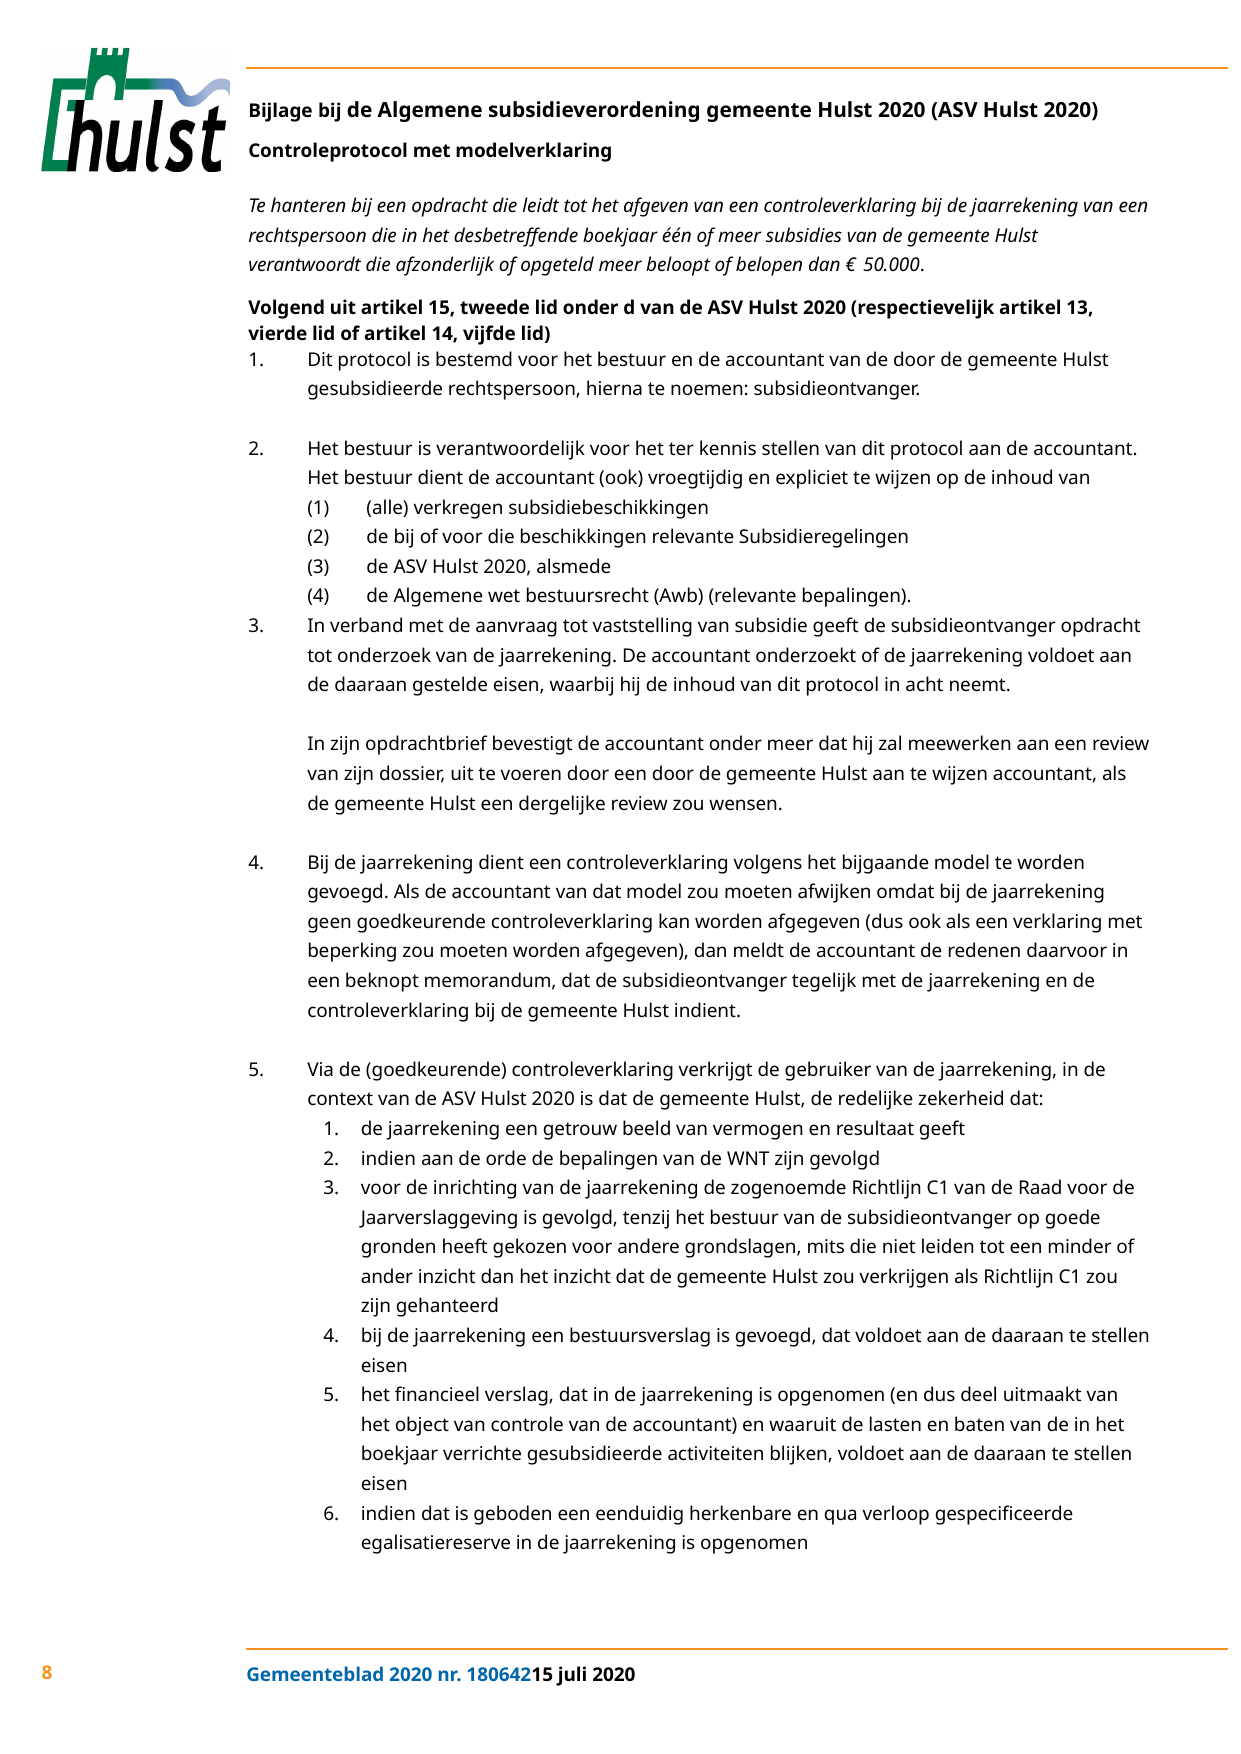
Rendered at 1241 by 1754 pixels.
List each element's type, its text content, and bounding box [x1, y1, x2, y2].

text Controleprotocol met modelverklaring [248, 137, 1152, 163]
text Te hanteren bij een opdracht die leidt tot het afgeven van een controleverklaring bij de jaarrekening van een rechtspersoon die in het desbetreffende boekjaar één of meer subsidies van de gemeente Hulst verantwoordt die afzonderlijk of opgeteld meer beloopt of belopen dan € 50.000. [248, 192, 1152, 277]
list Bij de jaarrekening dient een controleverklaring volgens het bijgaande model te worden gevoegd. Als de accountant van dat model zou moeten afwijken omdat bij de jaarrekening geen goedkeurende controleverklaring kan worden afgegeven (dus ook als een verklaring met beperking zou moeten worden afgegeven), dan meldt de accountant de redenen daarvoor in een beknopt memorandum, dat de subsidieontvanger tegelijk met de jaarrekening en de controleverklaring bij de gemeente Hulst indient. [248, 849, 1152, 1022]
picture [41, 47, 231, 172]
list In zijn opdrachtbrief bevestigt de accountant onder meer dat hij zal meewerken aan een review van zijn dossier, uit te voeren door een door de gemeente Hulst aan te wijzen accountant, als de gemeente Hulst een dergelijke review zou wensen. [248, 731, 1152, 815]
list voor de inrichting van de jaarrekening de zogenoemde Richtlijn C1 van de Raad voor de Jaarverslaggeving is gevolgd, tenzij het bestuur van de subsidieontvanger op goede gronden heeft gekozen voor andere grondslagen, mits die niet leiden tot een minder of ander inzicht dan het inzicht dat de gemeente Hulst zou verkrijgen als Richtlijn C1 zou zijn gehanteerd [323, 1174, 1152, 1318]
list Dit protocol is bestemd voor het bestuur en de accountant van de door de gemeente Hulst gesubsidieerde rechtspersoon, hierna te noemen: subsidieontvanger. [248, 346, 1152, 401]
list bij de jaarrekening een bestuursverslag is gevoegd, dat voldoet aan de daaraan te stellen eisen [323, 1322, 1152, 1377]
list (alle) verkregen subsidiebeschikkingen [307, 494, 1152, 519]
text Volgend uit artikel 15, tweede lid onder d van de ASV Hulst 2020 (respectievelijk artikel 13, vierde lid of artikel 14, vijfde lid) [248, 294, 1152, 346]
list de jaarrekening een getrouw beeld van vermogen en resultaat geeft [323, 1115, 1152, 1141]
list Het bestuur is verantwoordelijk voor het ter kennis stellen van dit protocol aan de accountant. Het bestuur dient de accountant (ook) vroegtijdig en expliciet te wijzen op de inhoud van [248, 435, 1152, 490]
list de Algemene wet bestuursrecht (Awb) (relevante bepalingen). [307, 583, 1152, 608]
list Via de (goedkeurende) controleverklaring verkrijgt de gebruiker van de jaarrekening, in de context van de ASV Hulst 2020 is dat de gemeente Hulst, de redelijke zekerheid dat: [248, 1056, 1152, 1111]
text Bijlage bij de Algemene subsidieverordening gemeente Hulst 2020 (ASV Hulst 2020) [248, 95, 1152, 123]
list de bij of voor die beschikkingen relevante Subsidieregelingen [307, 523, 1152, 549]
list indien dat is geboden een eenduidig herkenbare en qua verloop gespecificeerde egalisatiereserve in de jaarrekening is opgenomen [323, 1500, 1152, 1555]
list indien aan de orde de bepalingen van de WNT zijn gevolgd [323, 1145, 1152, 1170]
list de ASV Hulst 2020, alsmede [307, 553, 1152, 579]
list het financieel verslag, dat in de jaarrekening is opgenomen (en dus deel uitmaakt van het object van controle van de accountant) en waaruit de lasten en baten van de in het boekjaar verrichte gesubsidieerde activiteiten blijken, voldoet aan de daaraan te stellen eisen [323, 1381, 1152, 1496]
list In verband met de aanvraag tot vaststelling van subsidie geeft de subsidieontvanger opdracht tot onderzoek van de jaarrekening. De accountant onderzoekt of de jaarrekening voldoet aan de daaraan gestelde eisen, waarbij hij de inhoud van dit protocol in acht neemt. [248, 612, 1152, 697]
